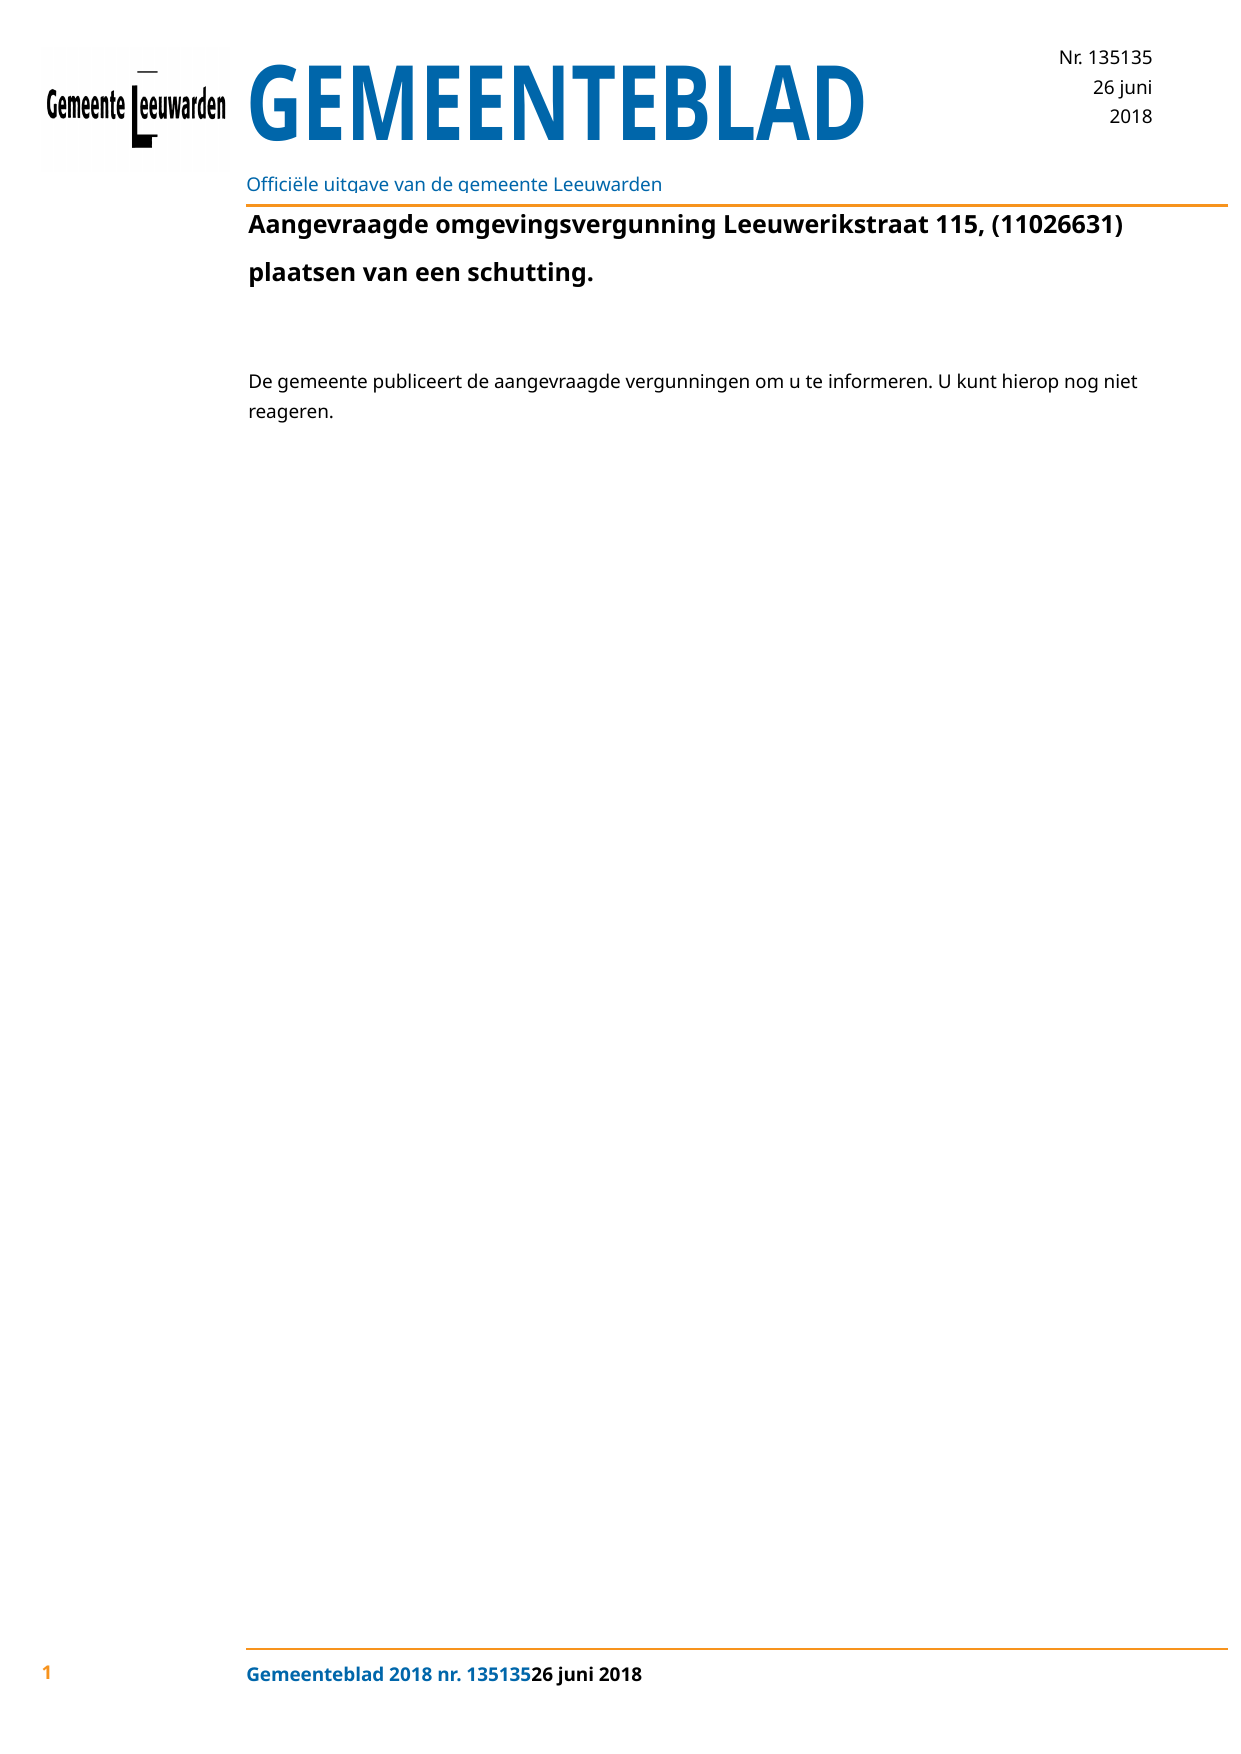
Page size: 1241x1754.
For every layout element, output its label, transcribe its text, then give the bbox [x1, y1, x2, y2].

picture [41, 47, 231, 172]
text Aangevraagde omgevingsvergunning Leeuwerikstraat 115, (11026631) plaatsen van een schutting. [248, 207, 1152, 288]
text De gemeente publiceert de aangevraagde vergunningen om u te informeren. U kunt hierop nog niet reageren. [248, 368, 1152, 424]
